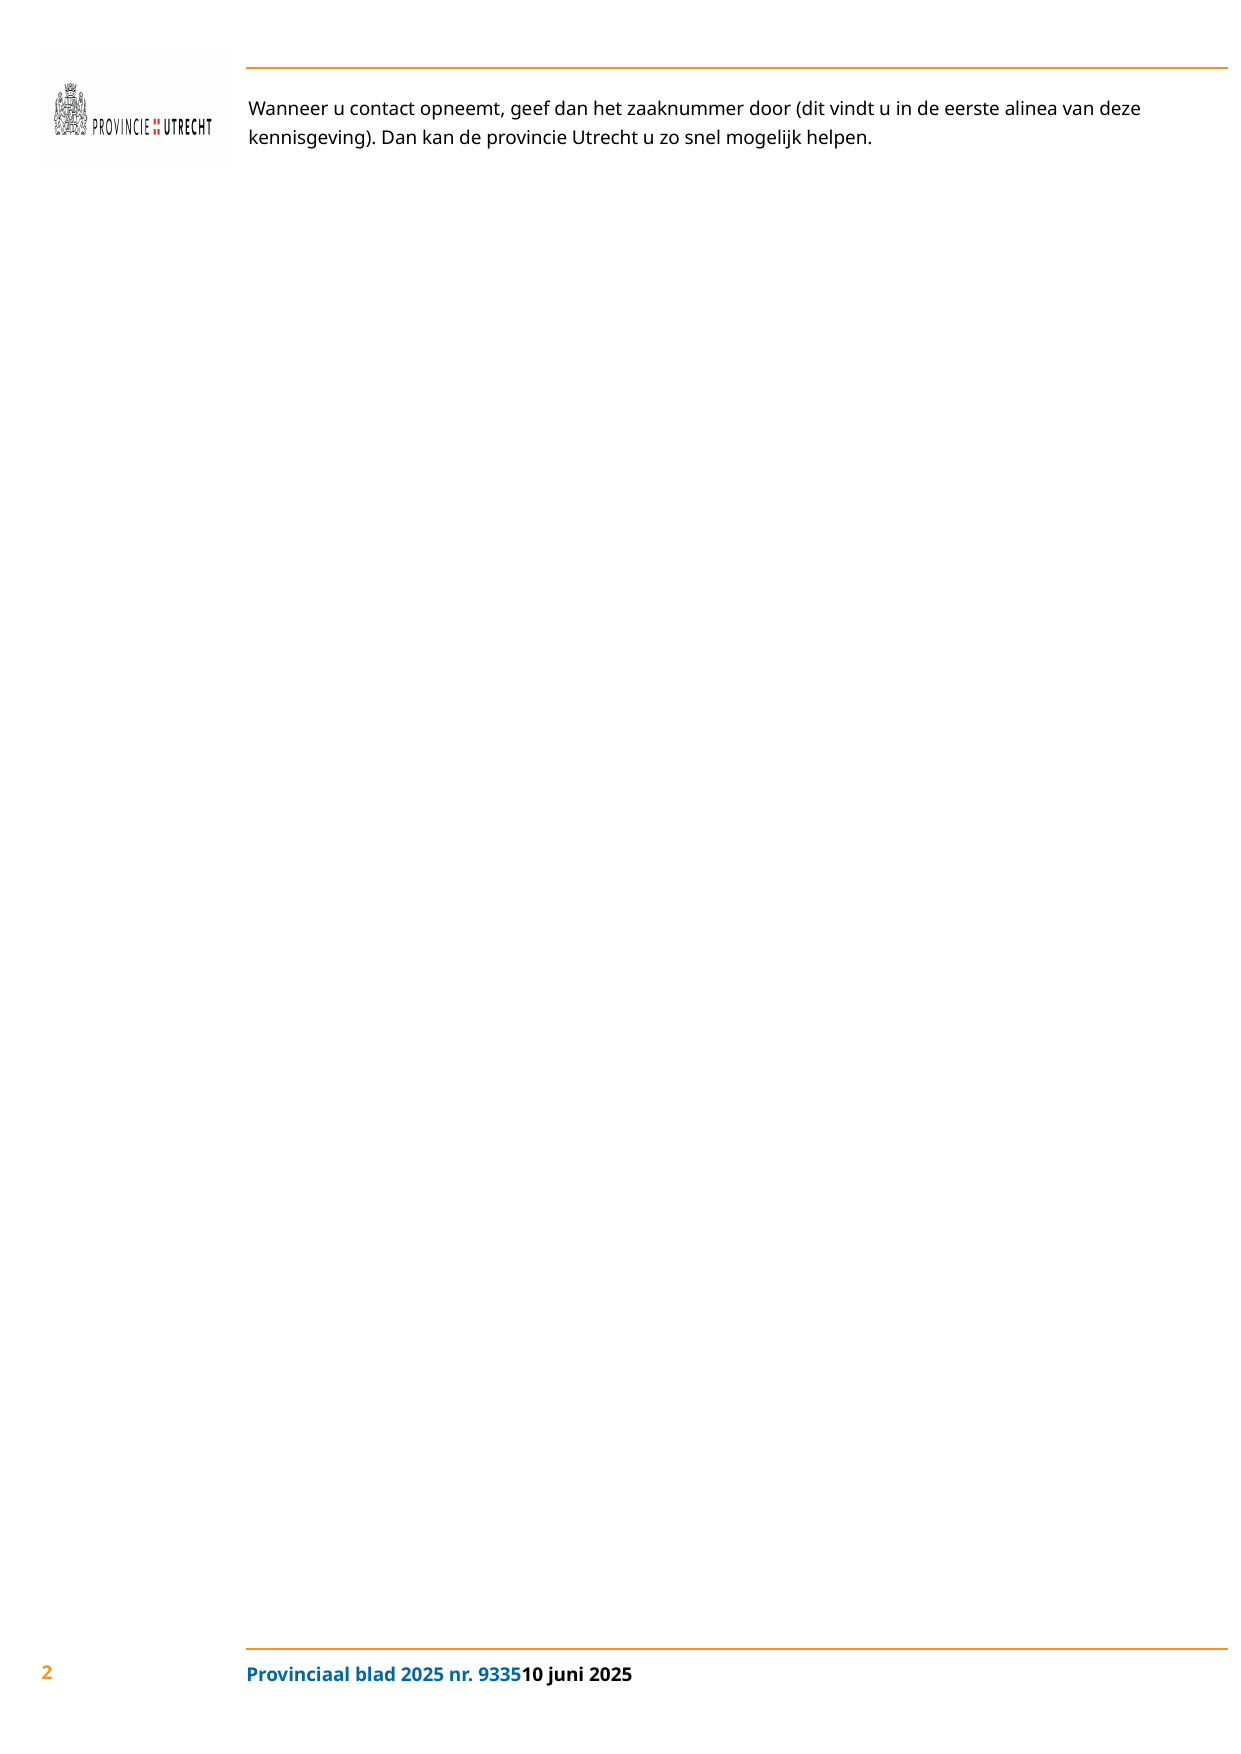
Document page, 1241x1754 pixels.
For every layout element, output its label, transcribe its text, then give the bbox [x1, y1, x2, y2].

picture [41, 47, 231, 172]
text Wanneer u contact opneemt, geef dan het zaaknummer door (dit vindt u in de eerste alinea van deze kennisgeving). Dan kan de provincie Utrecht u zo snel mogelijk helpen. [248, 95, 1152, 150]
